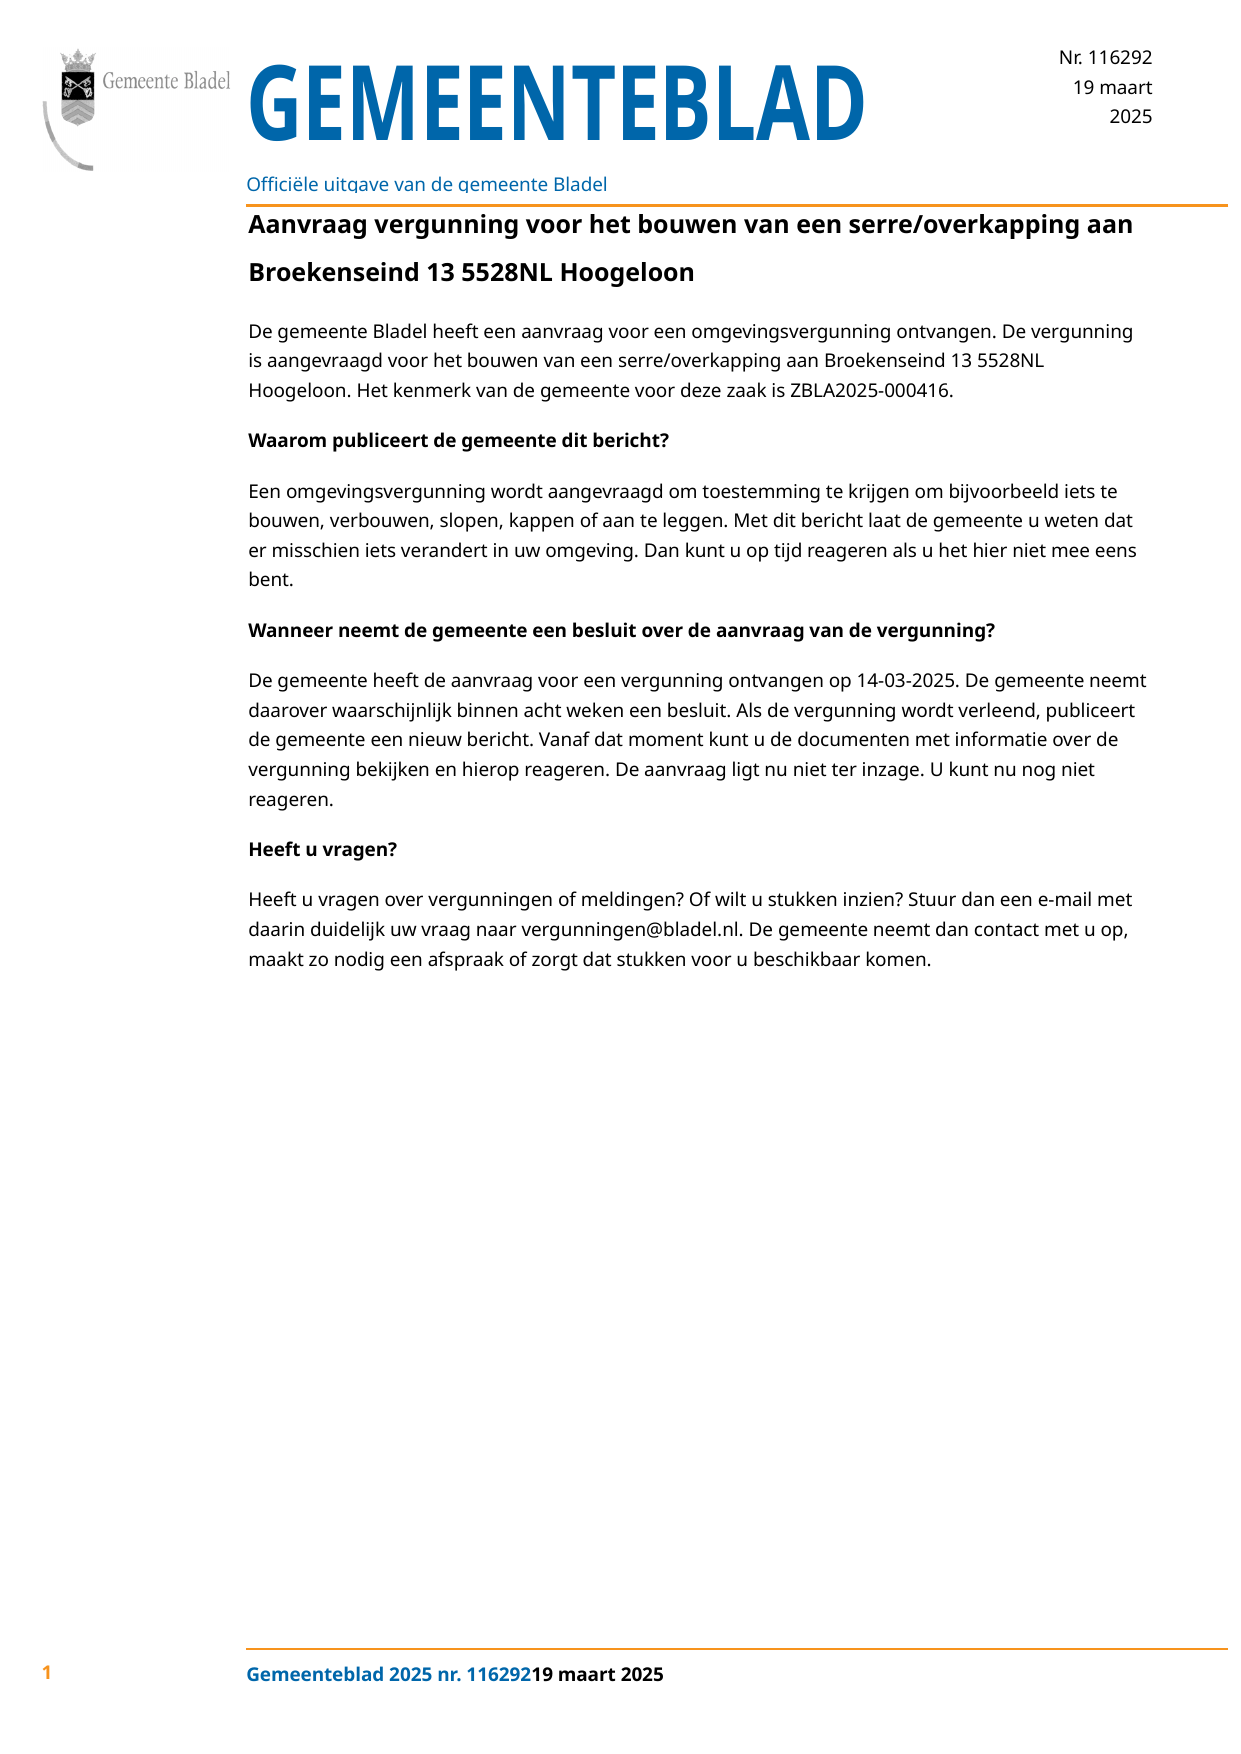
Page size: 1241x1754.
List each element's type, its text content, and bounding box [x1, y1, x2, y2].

text De gemeente Bladel heeft een aanvraag voor een omgevingsvergunning ontvangen. De vergunning is aangevraagd voor het bouwen van een serre/overkapping aan Broekenseind 13 5528NL Hoogeloon. Het kenmerk van de gemeente voor deze zaak is ZBLA2025-000416. [248, 318, 1152, 403]
text Wanneer neemt de gemeente een besluit over de aanvraag van de vergunning? [248, 617, 1152, 643]
text Heeft u vragen? [248, 836, 1152, 862]
text Waarom publiceert de gemeente dit bericht? [248, 427, 1152, 453]
text Heeft u vragen over vergunningen of meldingen? Of wilt u stukken inzien? Stuur dan een e-mail met daarin duidelijk uw vraag naar vergunningen@bladel.nl. De gemeente neemt dan contact met u op, maakt zo nodig een afspraak of zorgt dat stukken voor u beschikbaar komen. [248, 887, 1152, 972]
text Aanvraag vergunning voor het bouwen van een serre/overkapping aan Broekenseind 13 5528NL Hoogeloon [248, 207, 1152, 288]
picture [41, 47, 231, 172]
text Een omgevingsvergunning wordt aangevraagd om toestemming te krijgen om bijvoorbeeld iets te bouwen, verbouwen, slopen, kappen of aan te leggen. Met dit bericht laat de gemeente u weten dat er misschien iets verandert in uw omgeving. Dan kunt u op tijd reageren als u het hier niet mee eens bent. [248, 478, 1152, 592]
text De gemeente heeft de aanvraag voor een vergunning ontvangen op 14-03-2025. De gemeente neemt daarover waarschijnlijk binnen acht weken een besluit. Als de vergunning wordt verleend, publiceert de gemeente een nieuw bericht. Vanaf dat moment kunt u de documenten met informatie over de vergunning bekijken en hierop reageren. De aanvraag ligt nu niet ter inzage. U kunt nu nog niet reageren. [248, 667, 1152, 812]
